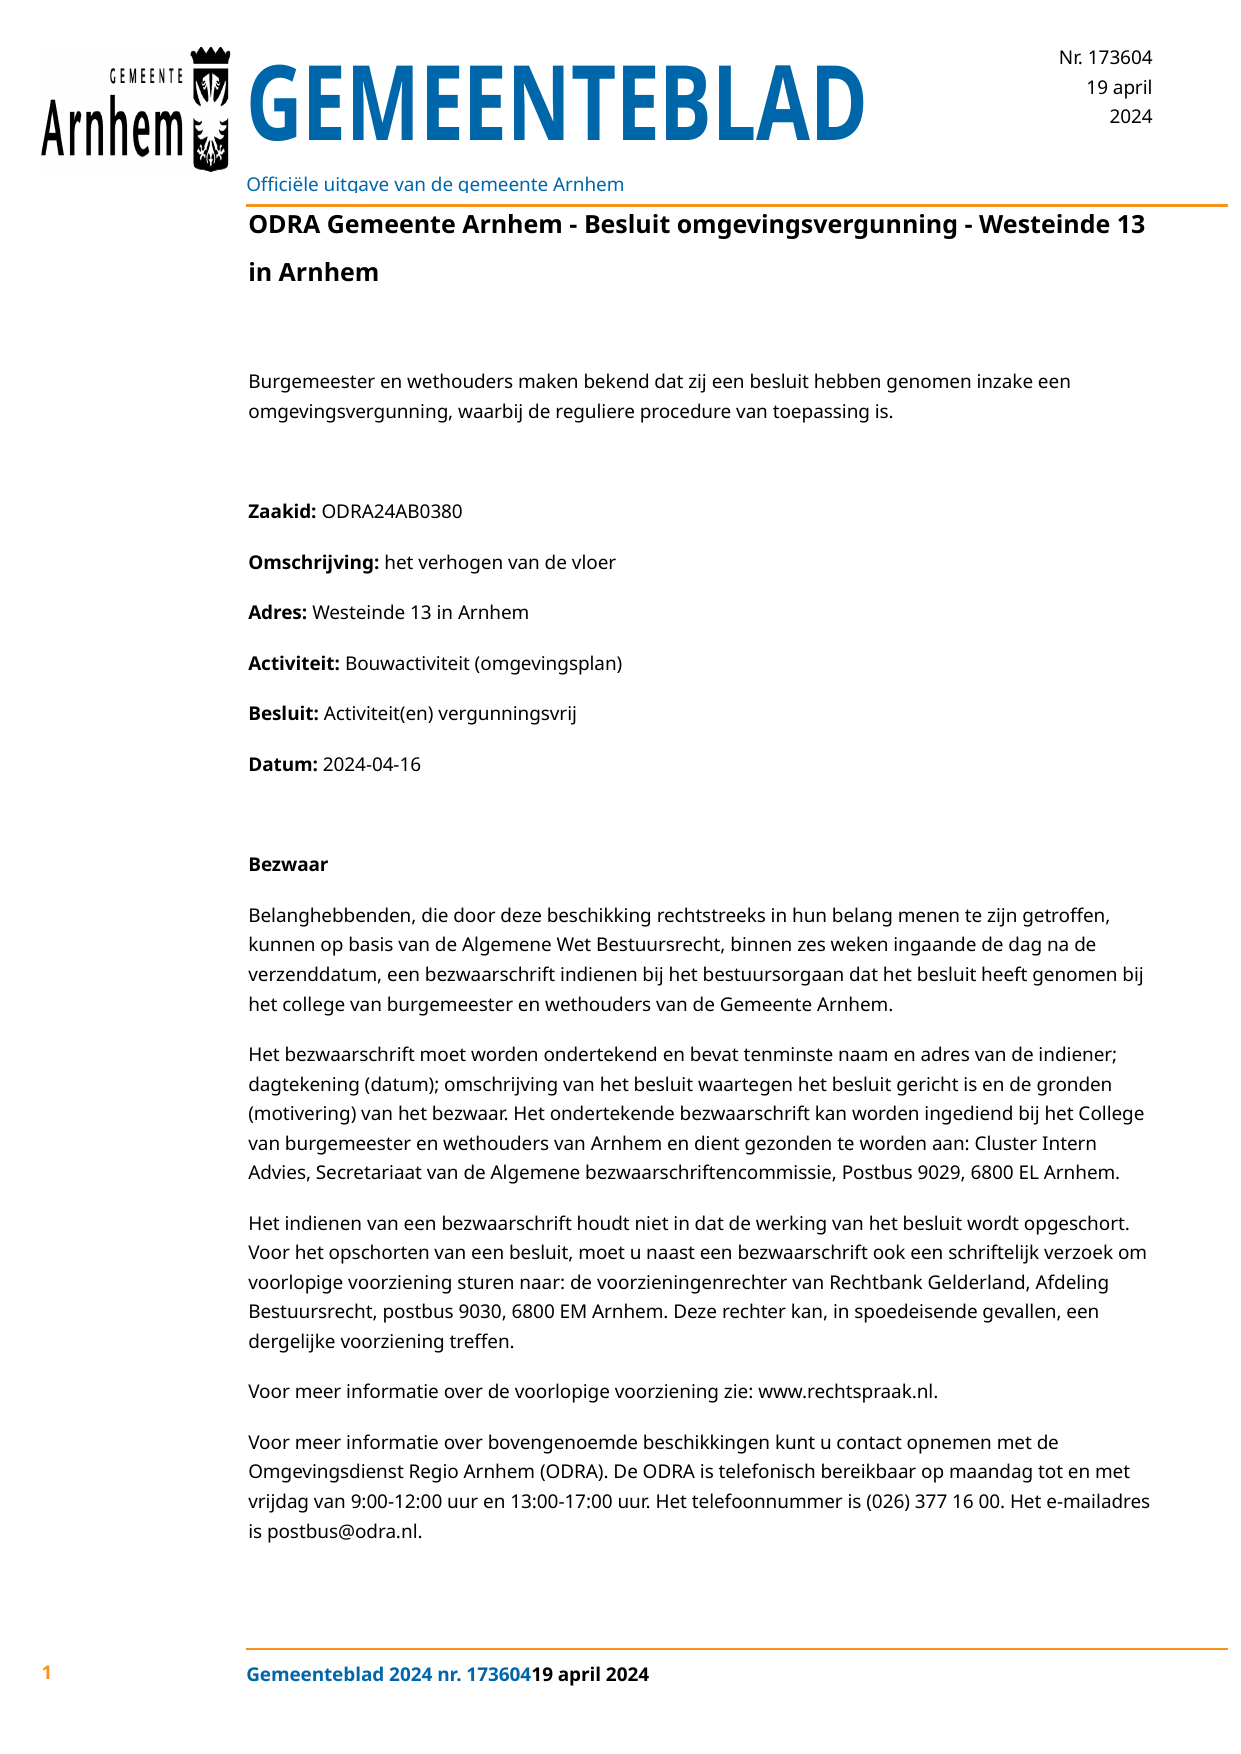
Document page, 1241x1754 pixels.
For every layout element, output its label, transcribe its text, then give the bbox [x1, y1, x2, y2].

text Voor meer informatie over bovengenoemde beschikkingen kunt u contact opnemen met de Omgevingsdienst Regio Arnhem (ODRA). De ODRA is telefonisch bereikbaar op maandag tot en met vrijdag van 9:00-12:00 uur en 13:00-17:00 uur. Het telefoonnummer is (026) 377 16 00. Het e-mailadres is postbus@odra.nl. [248, 1429, 1152, 1544]
text Bezwaar [248, 852, 1152, 877]
text Het bezwaarschrift moet worden ondertekend en bevat tenminste naam en adres van de indiener; dagtekening (datum); omschrijving van het besluit waartegen het besluit gericht is en de gronden (motivering) van het bezwaar. Het ondertekende bezwaarschrift kan worden ingediend bij het College van burgemeester en wethouders van Arnhem en dient gezonden te worden aan: Cluster Intern Advies, Secretariaat van de Algemene bezwaarschriftencommissie, Postbus 9029, 6800 EL Arnhem. [248, 1041, 1152, 1185]
text Activiteit: Bouwactiviteit (omgevingsplan) [248, 650, 1152, 676]
text Belanghebbenden, die door deze beschikking rechtstreeks in hun belang menen te zijn getroffen, kunnen op basis van de Algemene Wet Bestuursrecht, binnen zes weken ingaande de dag na de verzenddatum, een bezwaarschrift indienen bij het bestuursorgaan dat het besluit heeft genomen bij het college van burgemeester en wethouders van de Gemeente Arnhem. [248, 902, 1152, 1017]
text Adres: Westeinde 13 in Arnhem [248, 599, 1152, 625]
text Het indienen van een bezwaarschrift houdt niet in dat de werking van het besluit wordt opgeschort. Voor het opschorten van een besluit, moet u naast een bezwaarschrift ook een schriftelijk verzoek om voorlopige voorziening sturen naar: de voorzieningenrechter van Rechtbank Gelderland, Afdeling Bestuursrecht, postbus 9030, 6800 EM Arnhem. Deze rechter kan, in spoedeisende gevallen, een dergelijke voorziening treffen. [248, 1210, 1152, 1354]
text ODRA Gemeente Arnhem - Besluit omgevingsvergunning - Westeinde 13 in Arnhem [248, 207, 1152, 288]
picture [41, 47, 231, 172]
text Datum: 2024-04-16 [248, 751, 1152, 777]
text Burgemeester en wethouders maken bekend dat zij een besluit hebben genomen inzake een omgevingsvergunning, waarbij de reguliere procedure van toepassing is. [248, 368, 1152, 424]
text Voor meer informatie over de voorlopige voorziening zie: www.rechtspraak.nl. [248, 1379, 1152, 1404]
text Omschrijving: het verhogen van de vloer [248, 549, 1152, 575]
text Zaakid: ODRA24AB0380 [248, 499, 1152, 524]
text Besluit: Activiteit(en) vergunningsvrij [248, 700, 1152, 726]
